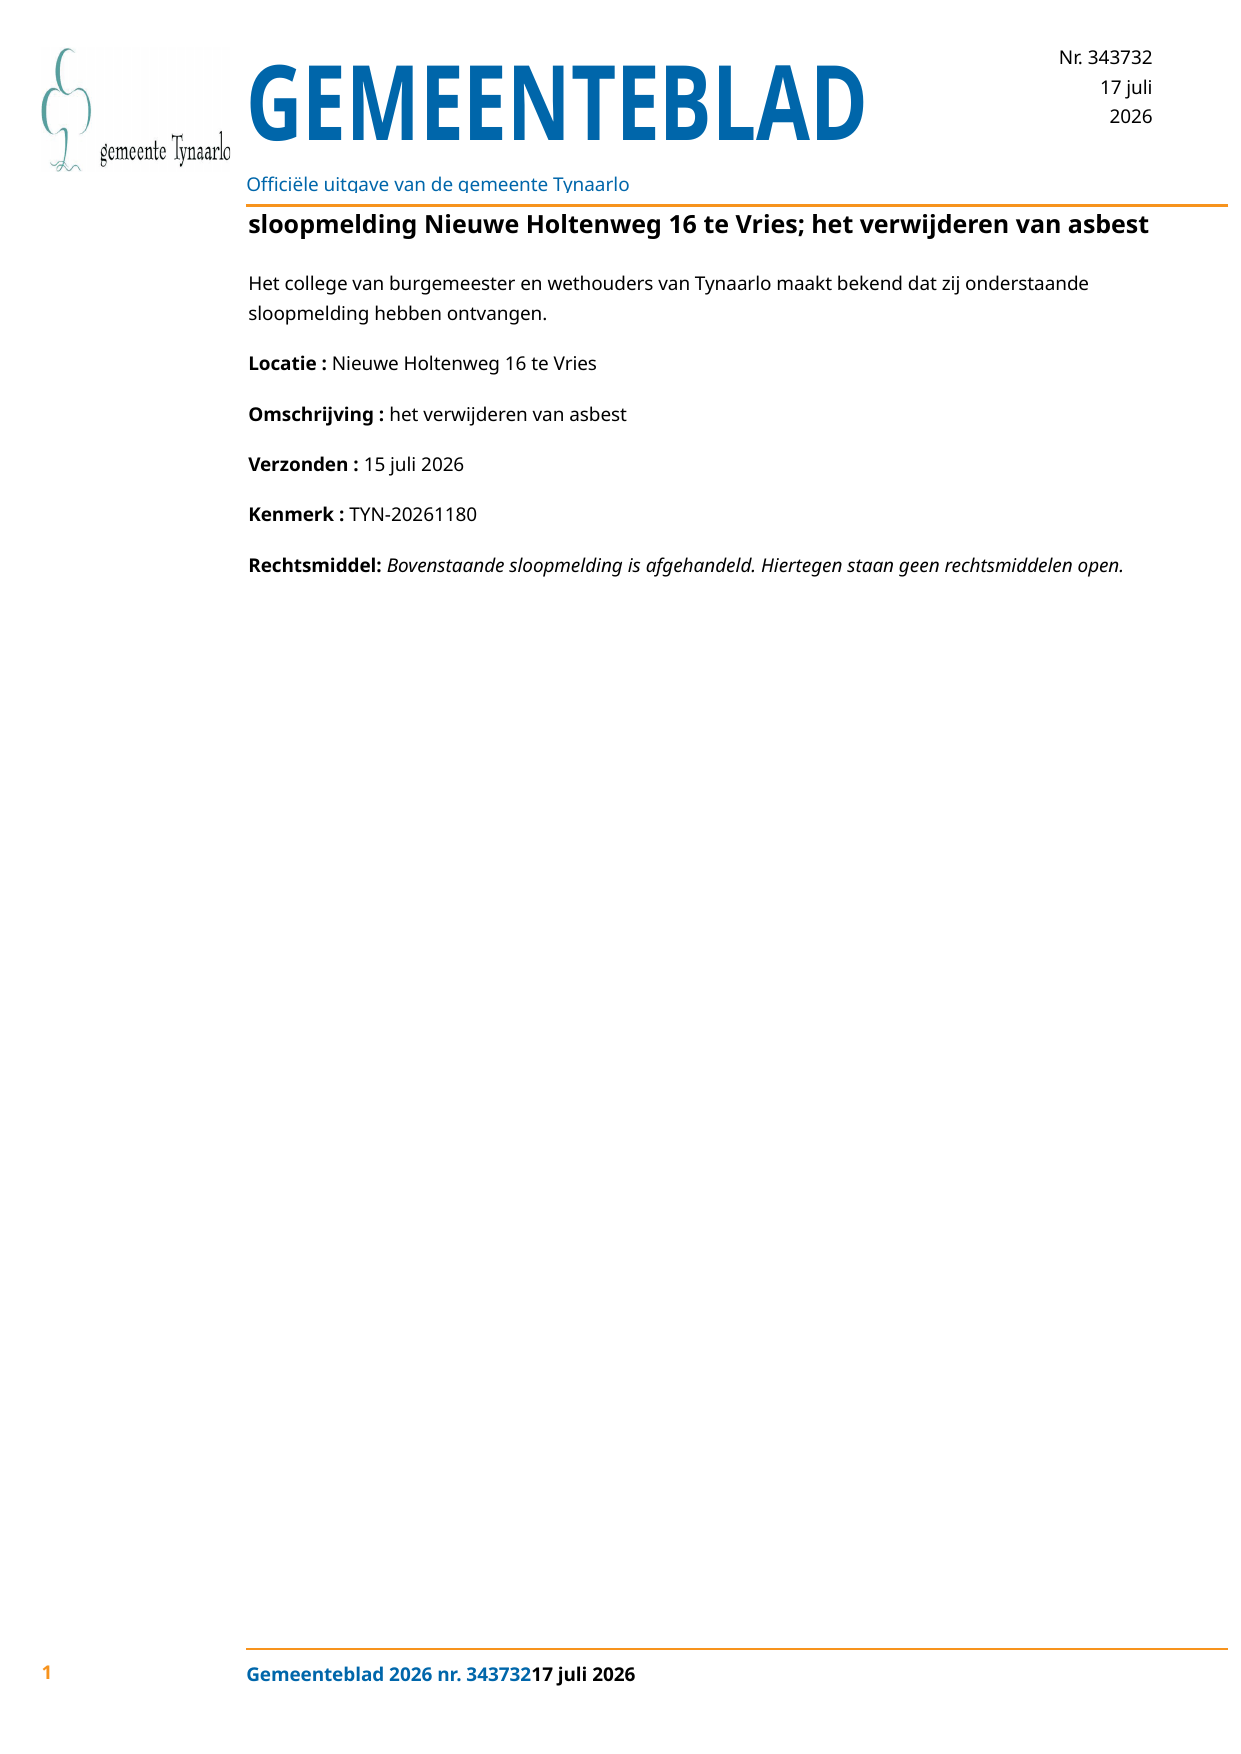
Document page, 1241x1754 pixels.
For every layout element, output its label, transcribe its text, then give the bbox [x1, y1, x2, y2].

text Verzonden : 15 juli 2026 [248, 451, 1152, 477]
picture [41, 47, 231, 172]
text Locatie : Nieuwe Holtenweg 16 te Vries [248, 350, 1152, 376]
text sloopmelding Nieuwe Holtenweg 16 te Vries; het verwijderen van asbest [248, 207, 1152, 241]
text Omschrijving : het verwijderen van asbest [248, 401, 1152, 426]
text Rechtsmiddel: Bovenstaande sloopmelding is afgehandeld. Hiertegen staan geen rechtsmiddelen open. [248, 552, 1152, 578]
text Kenmerk : TYN-20261180 [248, 502, 1152, 527]
text Het college van burgemeester en wethouders van Tynaarlo maakt bekend dat zij onderstaande sloopmelding hebben ontvangen. [248, 270, 1152, 326]
